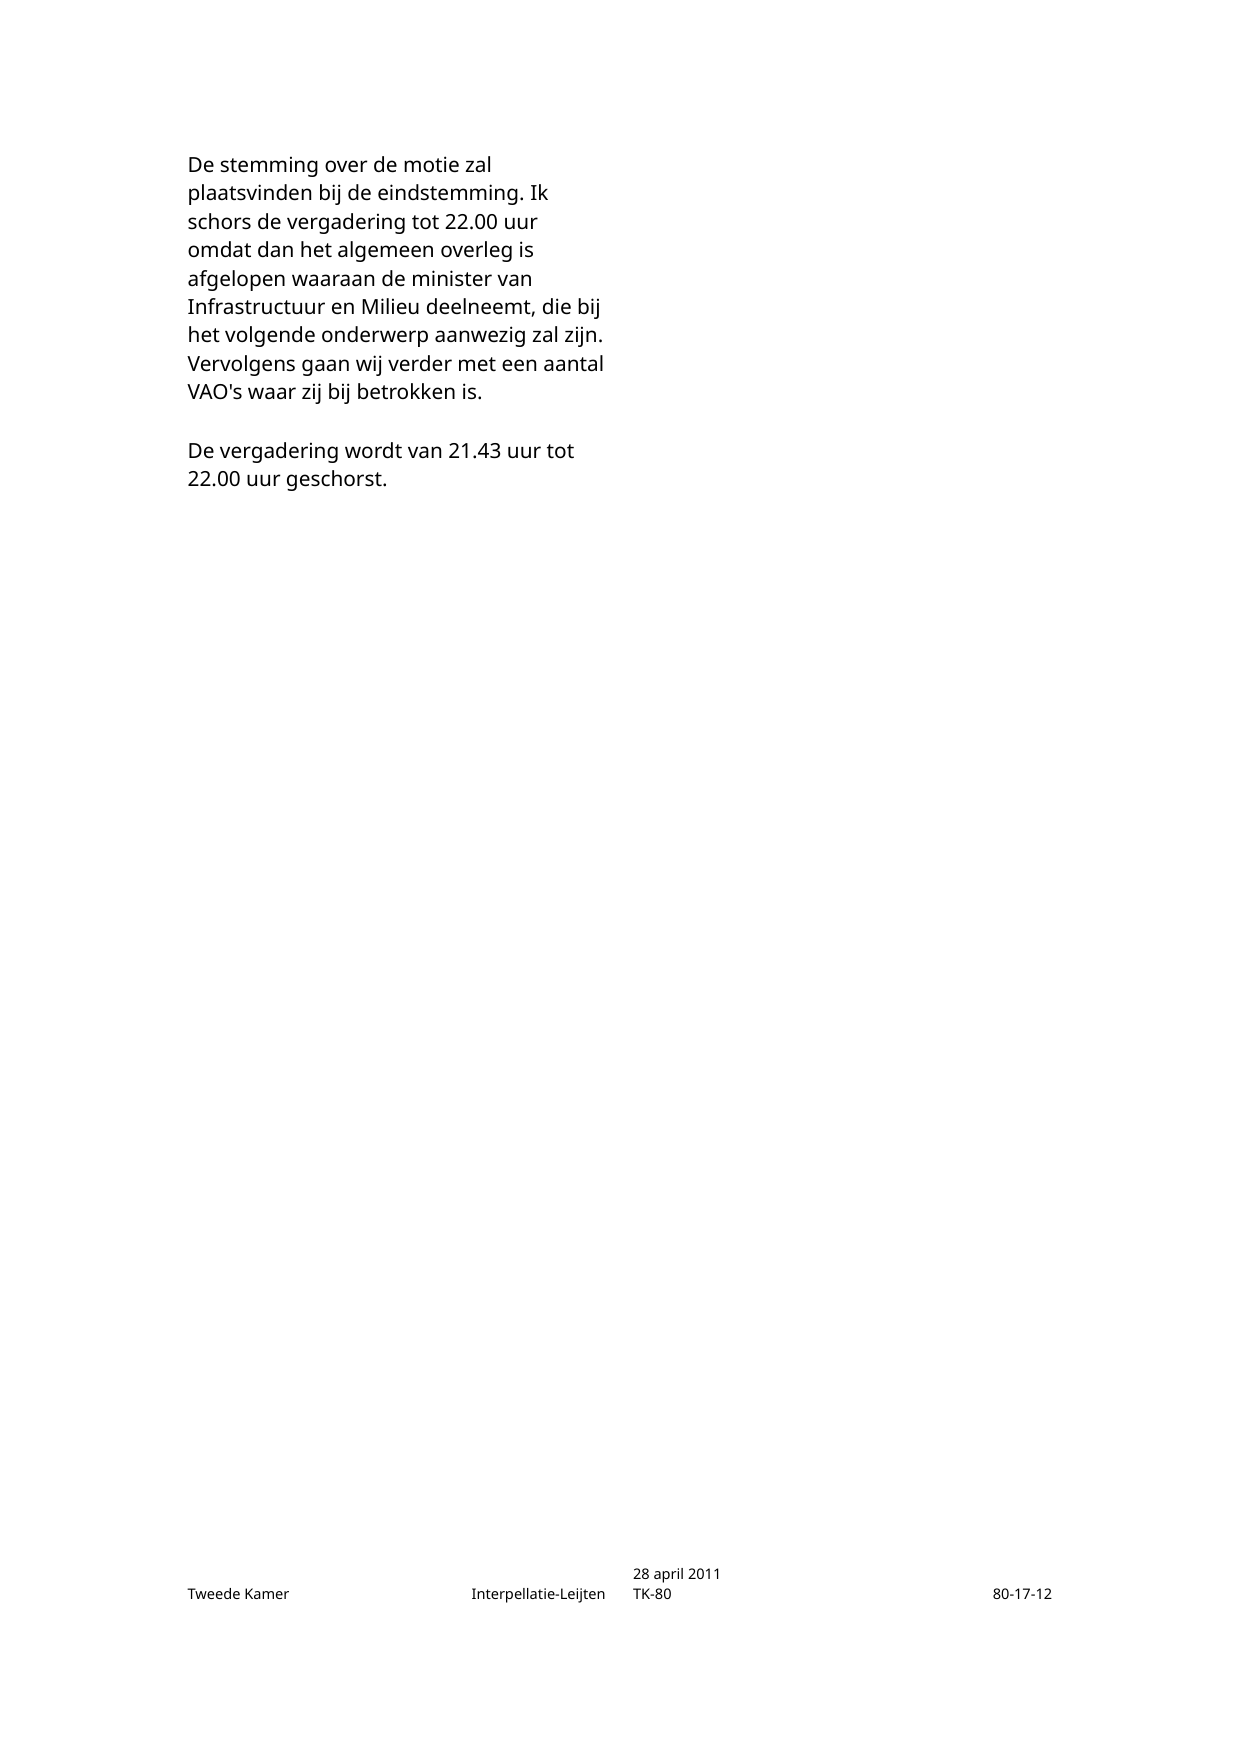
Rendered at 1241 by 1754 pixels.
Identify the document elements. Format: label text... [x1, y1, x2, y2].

text De vergadering wordt van 21.43 uur tot 22.00 uur geschorst. [187, 436, 605, 493]
text De stemming over de motie zal plaatsvinden bij de eindstemming. Ik schors de vergadering tot 22.00 uur omdat dan het algemeen overleg is afgelopen waaraan de minister van Infrastructuur en Milieu deelneemt, die bij het volgende onderwerp aanwezig zal zijn. Vervolgens gaan wij verder met een aantal VAO's waar zij bij betrokken is. [187, 150, 605, 406]
